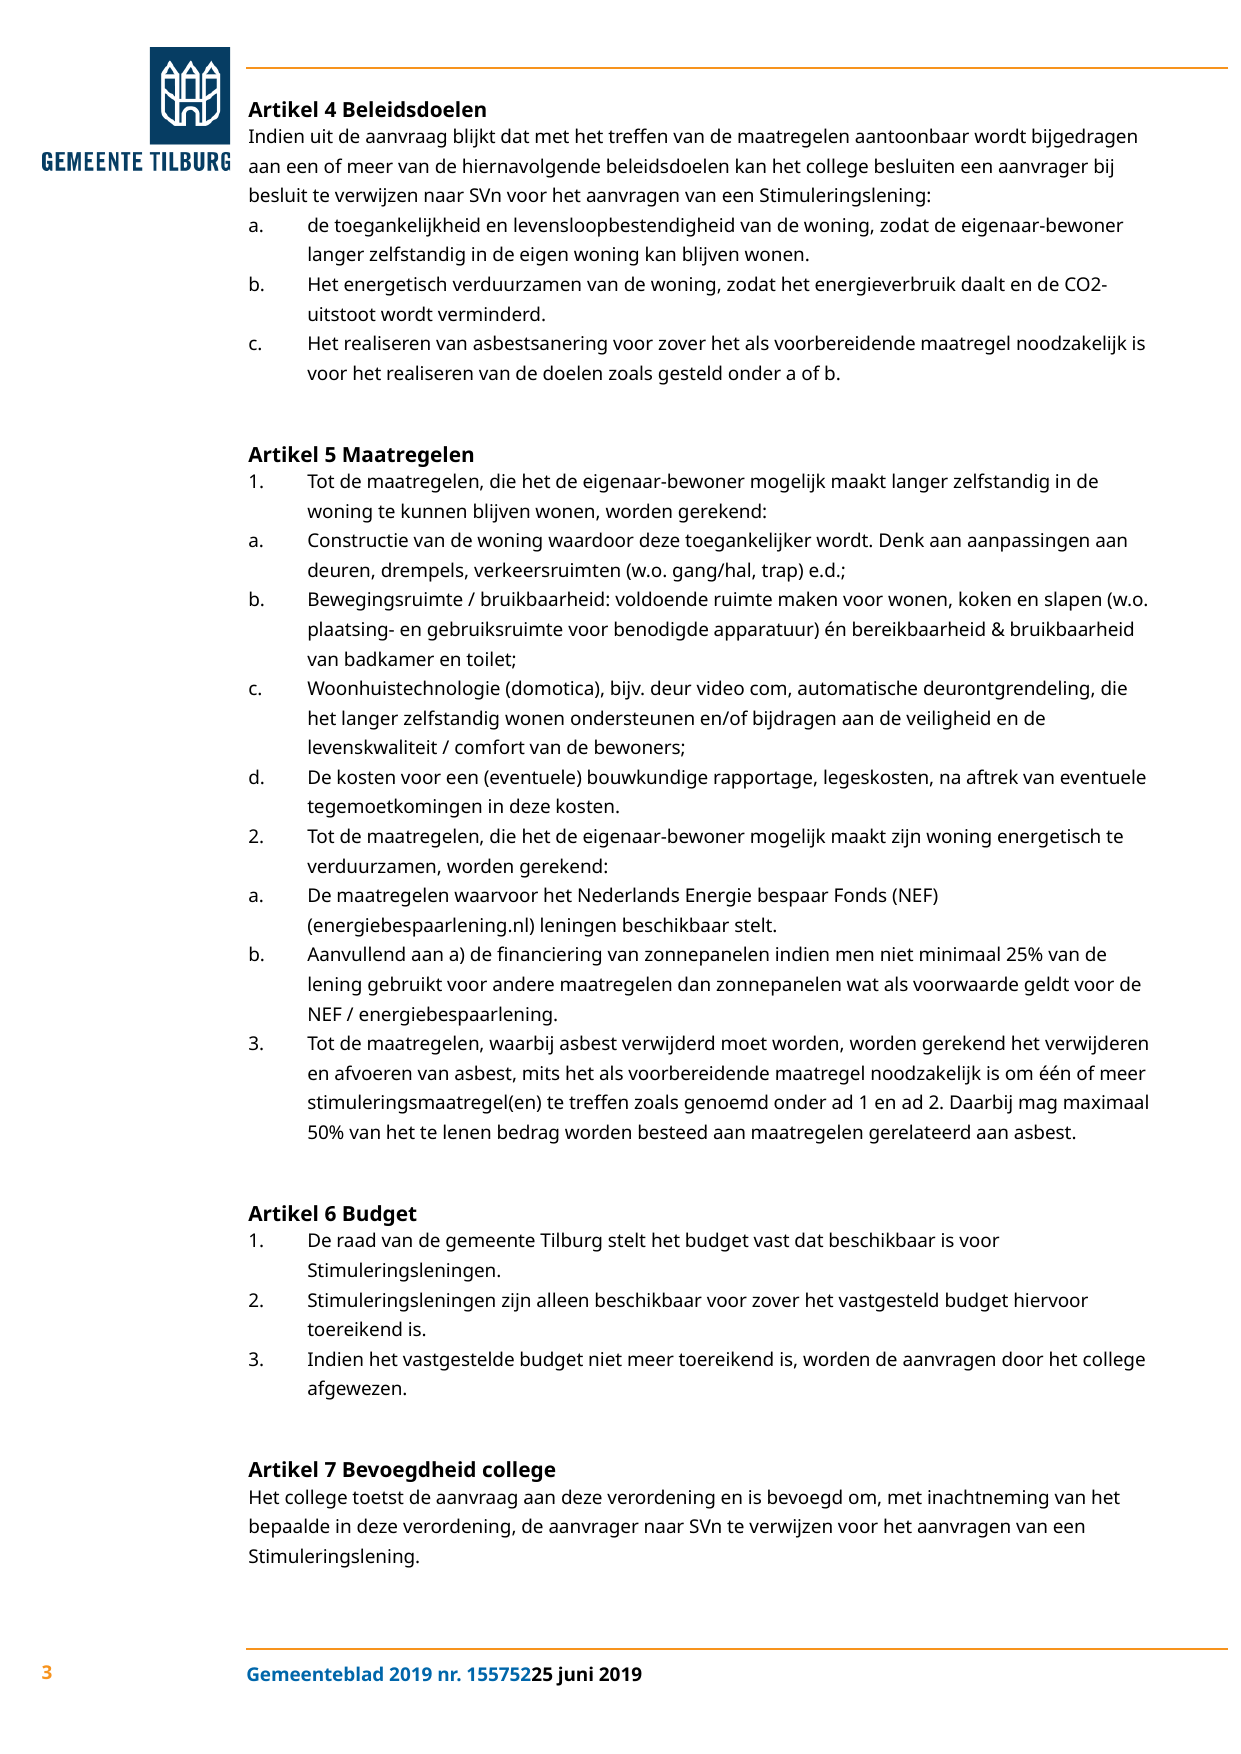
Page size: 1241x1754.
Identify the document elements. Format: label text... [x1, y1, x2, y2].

picture [41, 47, 231, 172]
list De kosten voor een (eventuele) bouwkundige rapportage, legeskosten, na aftrek van eventuele tegemoetkomingen in deze kosten. [248, 764, 1152, 819]
list de toegankelijkheid en levensloopbestendigheid van de woning, zodat de eigenaar-bewoner langer zelfstandig in de eigen woning kan blijven wonen. [248, 212, 1152, 267]
list Aanvullend aan a) de financiering van zonnepanelen indien men niet minimaal 25% van de lening gebruikt voor andere maatregelen dan zonnepanelen wat als voorwaarde geldt voor de NEF / energiebespaarlening. [248, 942, 1152, 1027]
text Artikel 6 Budget [248, 1199, 1152, 1228]
text Artikel 4 Beleidsdoelen [248, 95, 1152, 123]
text Het college toetst de aanvraag aan deze verordening en is bevoegd om, met inachtneming van het bepaalde in deze verordening, de aanvrager naar SVn te verwijzen voor het aanvragen van een Stimuleringslening. [248, 1484, 1152, 1569]
list De raad van de gemeente Tilburg stelt het budget vast dat beschikbaar is voor Stimuleringsleningen. [248, 1228, 1152, 1283]
list Constructie van de woning waardoor deze toegankelijker wordt. Denk aan aanpassingen aan deuren, drempels, verkeersruimten (w.o. gang/hal, trap) e.d.; [248, 527, 1152, 583]
list De maatregelen waarvoor het Nederlands Energie bespaar Fonds (NEF) (energiebespaarlening.nl) leningen beschikbaar stelt. [248, 882, 1152, 938]
list Het energetisch verduurzamen van de woning, zodat het energieverbruik daalt en de CO2-uitstoot wordt verminderd. [248, 271, 1152, 326]
list Bewegingsruimte / bruikbaarheid: voldoende ruimte maken voor wonen, koken en slapen (w.o. plaatsing- en gebruiksruimte voor benodigde apparatuur) én bereikbaarheid & bruikbaarheid van badkamer en toilet; [248, 587, 1152, 672]
text Artikel 5 Maatregelen [248, 440, 1152, 468]
list Tot de maatregelen, die het de eigenaar-bewoner mogelijk maakt zijn woning energetisch te verduurzamen, worden gerekend: [248, 823, 1152, 879]
list Tot de maatregelen, die het de eigenaar-bewoner mogelijk maakt langer zelfstandig in de woning te kunnen blijven wonen, worden gerekend: [248, 468, 1152, 524]
list Tot de maatregelen, waarbij asbest verwijderd moet worden, worden gerekend het verwijderen en afvoeren van asbest, mits het als voorbereidende maatregel noodzakelijk is om één of meer stimuleringsmaatregel(en) te treffen zoals genoemd onder ad 1 en ad 2. Daarbij mag maximaal 50% van het te lenen bedrag worden besteed aan maatregelen gerelateerd aan asbest. [248, 1030, 1152, 1145]
list Woonhuistechnologie (domotica), bijv. deur video com, automatische deurontgrendeling, die het langer zelfstandig wonen ondersteunen en/of bijdragen aan de veiligheid en de levenskwaliteit / comfort van de bewoners; [248, 675, 1152, 760]
list Stimuleringsleningen zijn alleen beschikbaar voor zover het vastgesteld budget hiervoor toereikend is. [248, 1287, 1152, 1342]
text Artikel 7 Bevoegdheid college [248, 1456, 1152, 1484]
list Indien het vastgestelde budget niet meer toereikend is, worden de aanvragen door het college afgewezen. [248, 1346, 1152, 1401]
list Het realiseren van asbestsanering voor zover het als voorbereidende maatregel noodzakelijk is voor het realiseren van de doelen zoals gesteld onder a of b. [248, 330, 1152, 386]
text Indien uit de aanvraag blijkt dat met het treffen van de maatregelen aantoonbaar wordt bijgedragen aan een of meer van de hiernavolgende beleidsdoelen kan het college besluiten een aanvrager bij besluit te verwijzen naar SVn voor het aanvragen van een Stimuleringslening: [248, 123, 1152, 208]
